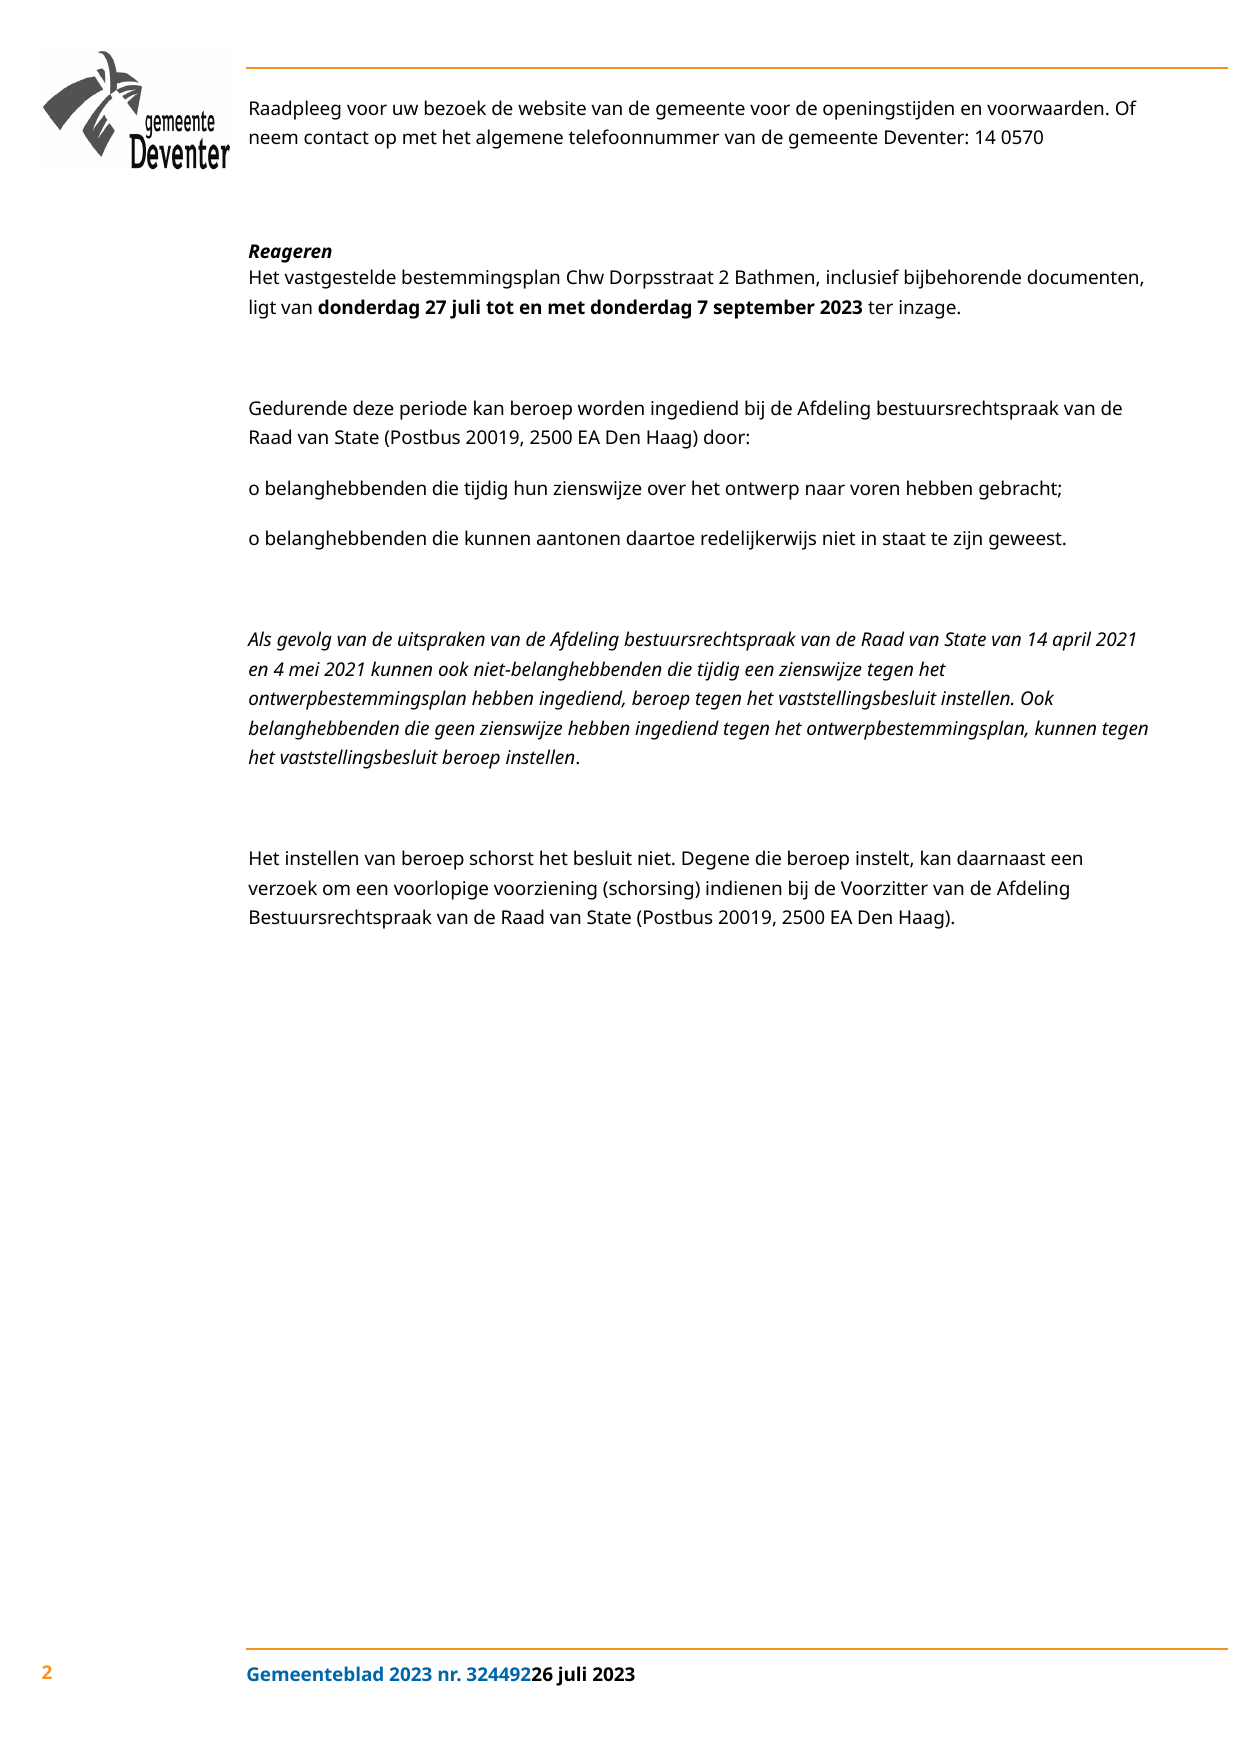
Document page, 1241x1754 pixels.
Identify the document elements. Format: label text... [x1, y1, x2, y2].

text Het vastgestelde bestemmingsplan Chw Dorpsstraat 2 Bathmen, inclusief bijbehorende documenten, ligt van donderdag 27 juli tot en met donderdag 7 september 2023 ter inzage. [248, 264, 1152, 320]
text o belanghebbenden die kunnen aantonen daartoe redelijkerwijs niet in staat te zijn geweest. [248, 525, 1152, 551]
text Als gevolg van de uitspraken van de Afdeling bestuursrechtspraak van de Raad van State van 14 april 2021 en 4 mei 2021 kunnen ook niet-belanghebbenden die tijdig een zienswijze tegen het ontwerpbestemmingsplan hebben ingediend, beroep tegen het vaststellingsbesluit instellen. Ook belanghebbenden die geen zienswijze hebben ingediend tegen het ontwerpbestemmingsplan, kunnen tegen het vaststellingsbesluit beroep instellen. [248, 626, 1152, 770]
text o belanghebbenden die tijdig hun zienswijze over het ontwerp naar voren hebben gebracht; [248, 475, 1152, 501]
text Raadpleeg voor uw bezoek de website van de gemeente voor de openingstijden en voorwaarden. Of neem contact op met het algemene telefoonnummer van de gemeente Deventer: 14 0570 [248, 95, 1152, 150]
text Het instellen van beroep schorst het besluit niet. Degene die beroep instelt, kan daarnaast een verzoek om een voorlopige voorziening (schorsing) indienen bij de Voorzitter van de Afdeling Bestuursrechtspraak van de Raad van State (Postbus 20019, 2500 EA Den Haag). [248, 845, 1152, 930]
text Reageren [248, 239, 1152, 264]
picture [41, 47, 231, 172]
text Gedurende deze periode kan beroep worden ingediend bij de Afdeling bestuursrechtspraak van de Raad van State (Postbus 20019, 2500 EA Den Haag) door: [248, 395, 1152, 450]
